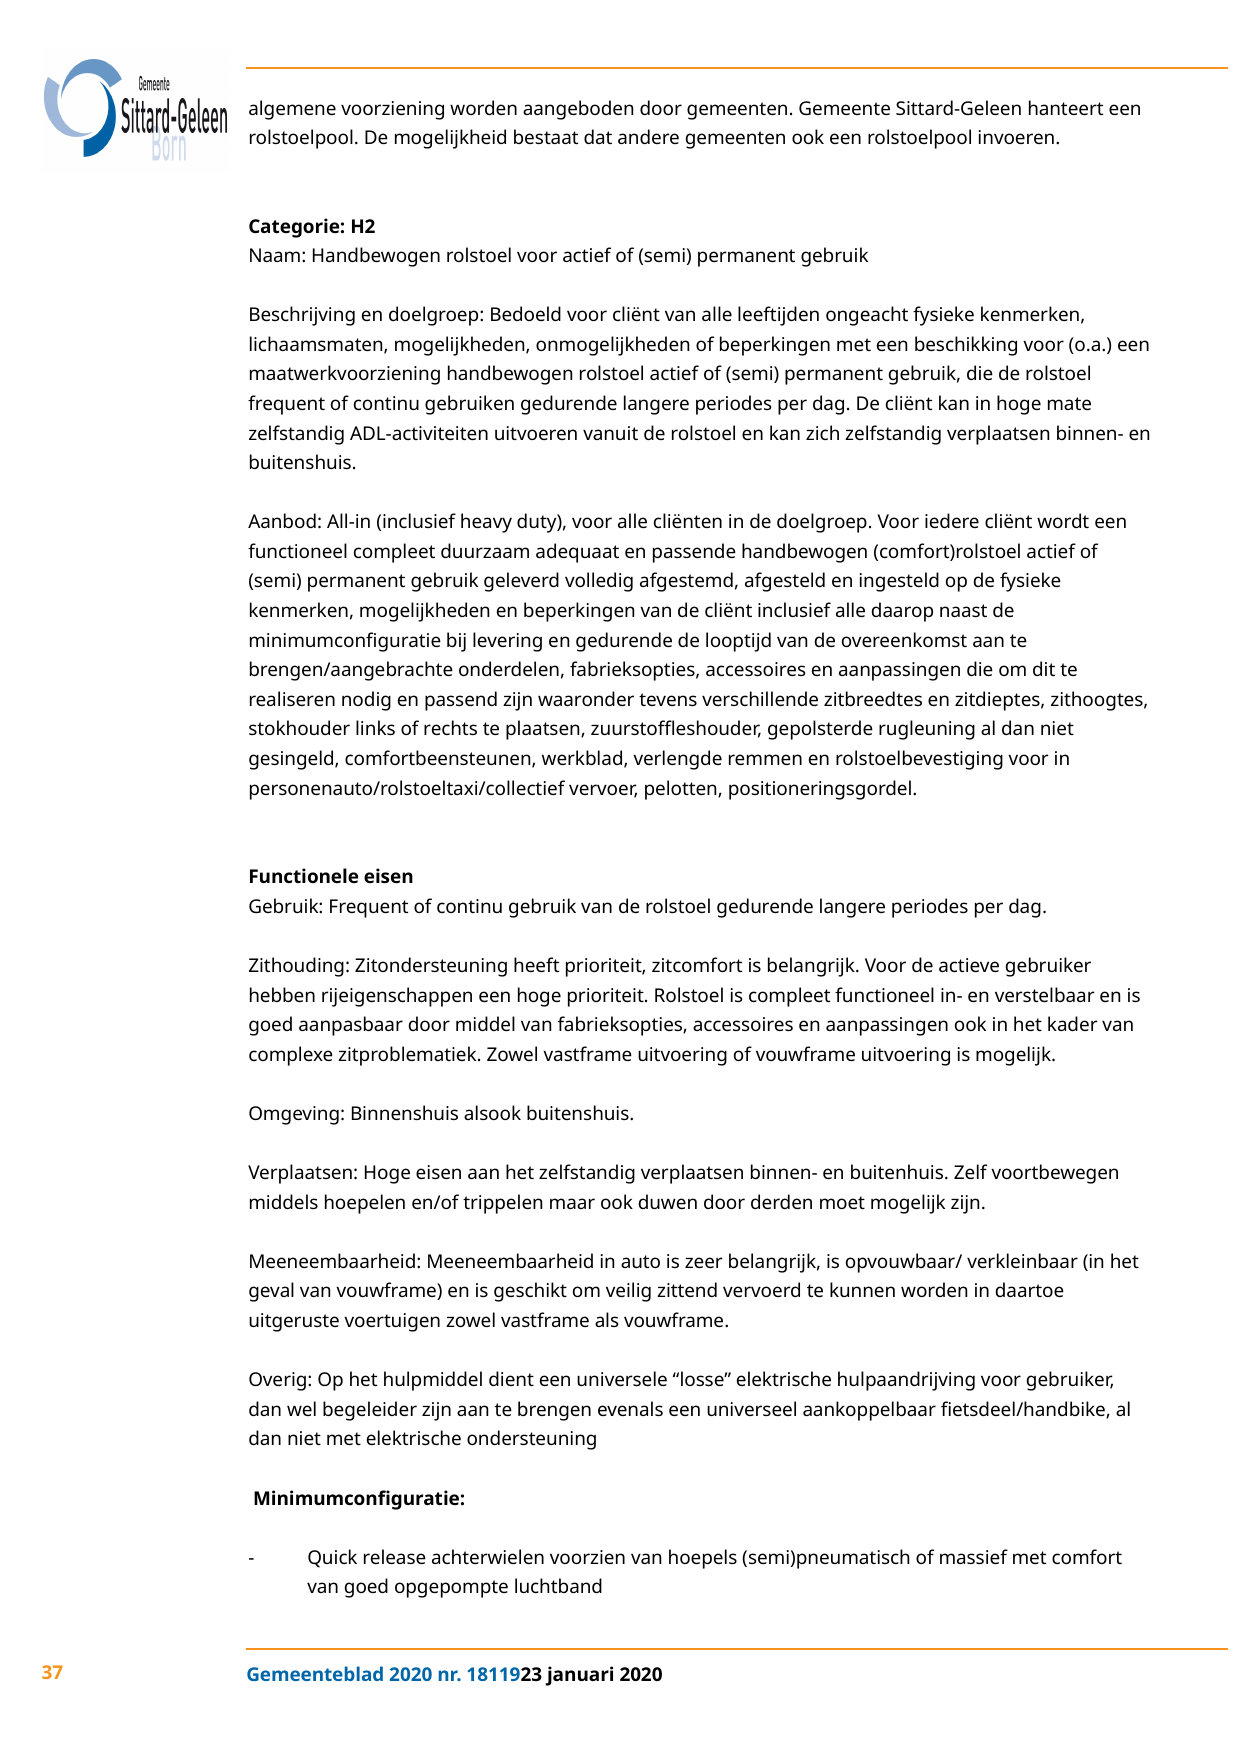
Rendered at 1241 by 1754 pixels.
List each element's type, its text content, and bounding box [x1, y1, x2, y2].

text Naam: Handbewogen rolstoel voor actief of (semi) permanent gebruik [248, 242, 1152, 268]
text Verplaatsen: Hoge eisen aan het zelfstandig verplaatsen binnen- en buitenhuis. Zelf voortbewegen middels hoepelen en/of trippelen maar ook duwen door derden moet mogelijk zijn. [248, 1159, 1152, 1214]
text Functionele eisen [248, 863, 1152, 889]
text Meeneembaarheid: Meeneembaarheid in auto is zeer belangrijk, is opvouwbaar/ verkleinbaar (in het geval van vouwframe) en is geschikt om veilig zittend vervoerd te kunnen worden in daartoe uitgeruste voertuigen zowel vastframe als vouwframe. [248, 1248, 1152, 1333]
text Aanbod: All-in (inclusief heavy duty), voor alle cliënten in de doelgroep. Voor iedere cliënt wordt een functioneel compleet duurzaam adequaat en passende handbewogen (comfort)rolstoel actief of (semi) permanent gebruik geleverd volledig afgestemd, afgesteld en ingesteld op de fysieke kenmerken, mogelijkheden en beperkingen van de cliënt inclusief alle daarop naast de minimumconfiguratie bij levering en gedurende de looptijd van de overeenkomst aan te brengen/aangebrachte onderdelen, fabrieksopties, accessoires en aanpassingen die om dit te realiseren nodig en passend zijn waaronder tevens verschillende zitbreedtes en zitdieptes, zithoogtes, stokhouder links of rechts te plaatsen, zuurstoffleshouder, gepolsterde rugleuning al dan niet gesingeld, comfortbeensteunen, werkblad, verlengde remmen en rolstoelbevestiging voor in personenauto/rolstoeltaxi/collectief vervoer, pelotten, positioneringsgordel. [248, 508, 1152, 800]
text Beschrijving en doelgroep: Bedoeld voor cliënt van alle leeftijden ongeacht fysieke kenmerken, lichaamsmaten, mogelijkheden, onmogelijkheden of beperkingen met een beschikking voor (o.a.) een maatwerkvoorziening handbewogen rolstoel actief of (semi) permanent gebruik, die de rolstoel frequent of continu gebruiken gedurende langere periodes per dag. De cliënt kan in hoge mate zelfstandig ADL-activiteiten uitvoeren vanuit de rolstoel en kan zich zelfstandig verplaatsen binnen- en buitenshuis. [248, 301, 1152, 475]
picture [41, 47, 231, 172]
text Gebruik: Frequent of continu gebruik van de rolstoel gedurende langere periodes per dag. [248, 893, 1152, 919]
text Overig: Op het hulpmiddel dient een universele “losse” elektrische hulpaandrijving voor gebruiker, dan wel begeleider zijn aan te brengen evenals een universeel aankoppelbaar fietsdeel/handbike, al dan niet met elektrische ondersteuning [248, 1366, 1152, 1451]
text Minimumconfiguratie: [248, 1485, 1152, 1510]
table_header Categorie: H2 [248, 213, 1152, 239]
text Zithouding: Zitondersteuning heeft prioriteit, zitcomfort is belangrijk. Voor de actieve gebruiker hebben rijeigenschappen een hoge prioriteit. Rolstoel is compleet functioneel in- en verstelbaar en is goed aanpasbaar door middel van fabrieksopties, accessoires en aanpassingen ook in het kader van complexe zitproblematiek. Zowel vastframe uitvoering of vouwframe uitvoering is mogelijk. [248, 952, 1152, 1067]
list Quick release achterwielen voorzien van hoepels (semi)pneumatisch of massief met comfort van goed opgepompte luchtband [248, 1544, 1152, 1599]
text algemene voorziening worden aangeboden door gemeenten. Gemeente Sittard-Geleen hanteert een rolstoelpool. De mogelijkheid bestaat dat andere gemeenten ook een rolstoelpool invoeren. [248, 95, 1152, 150]
text Omgeving: Binnenshuis alsook buitenshuis. [248, 1100, 1152, 1126]
